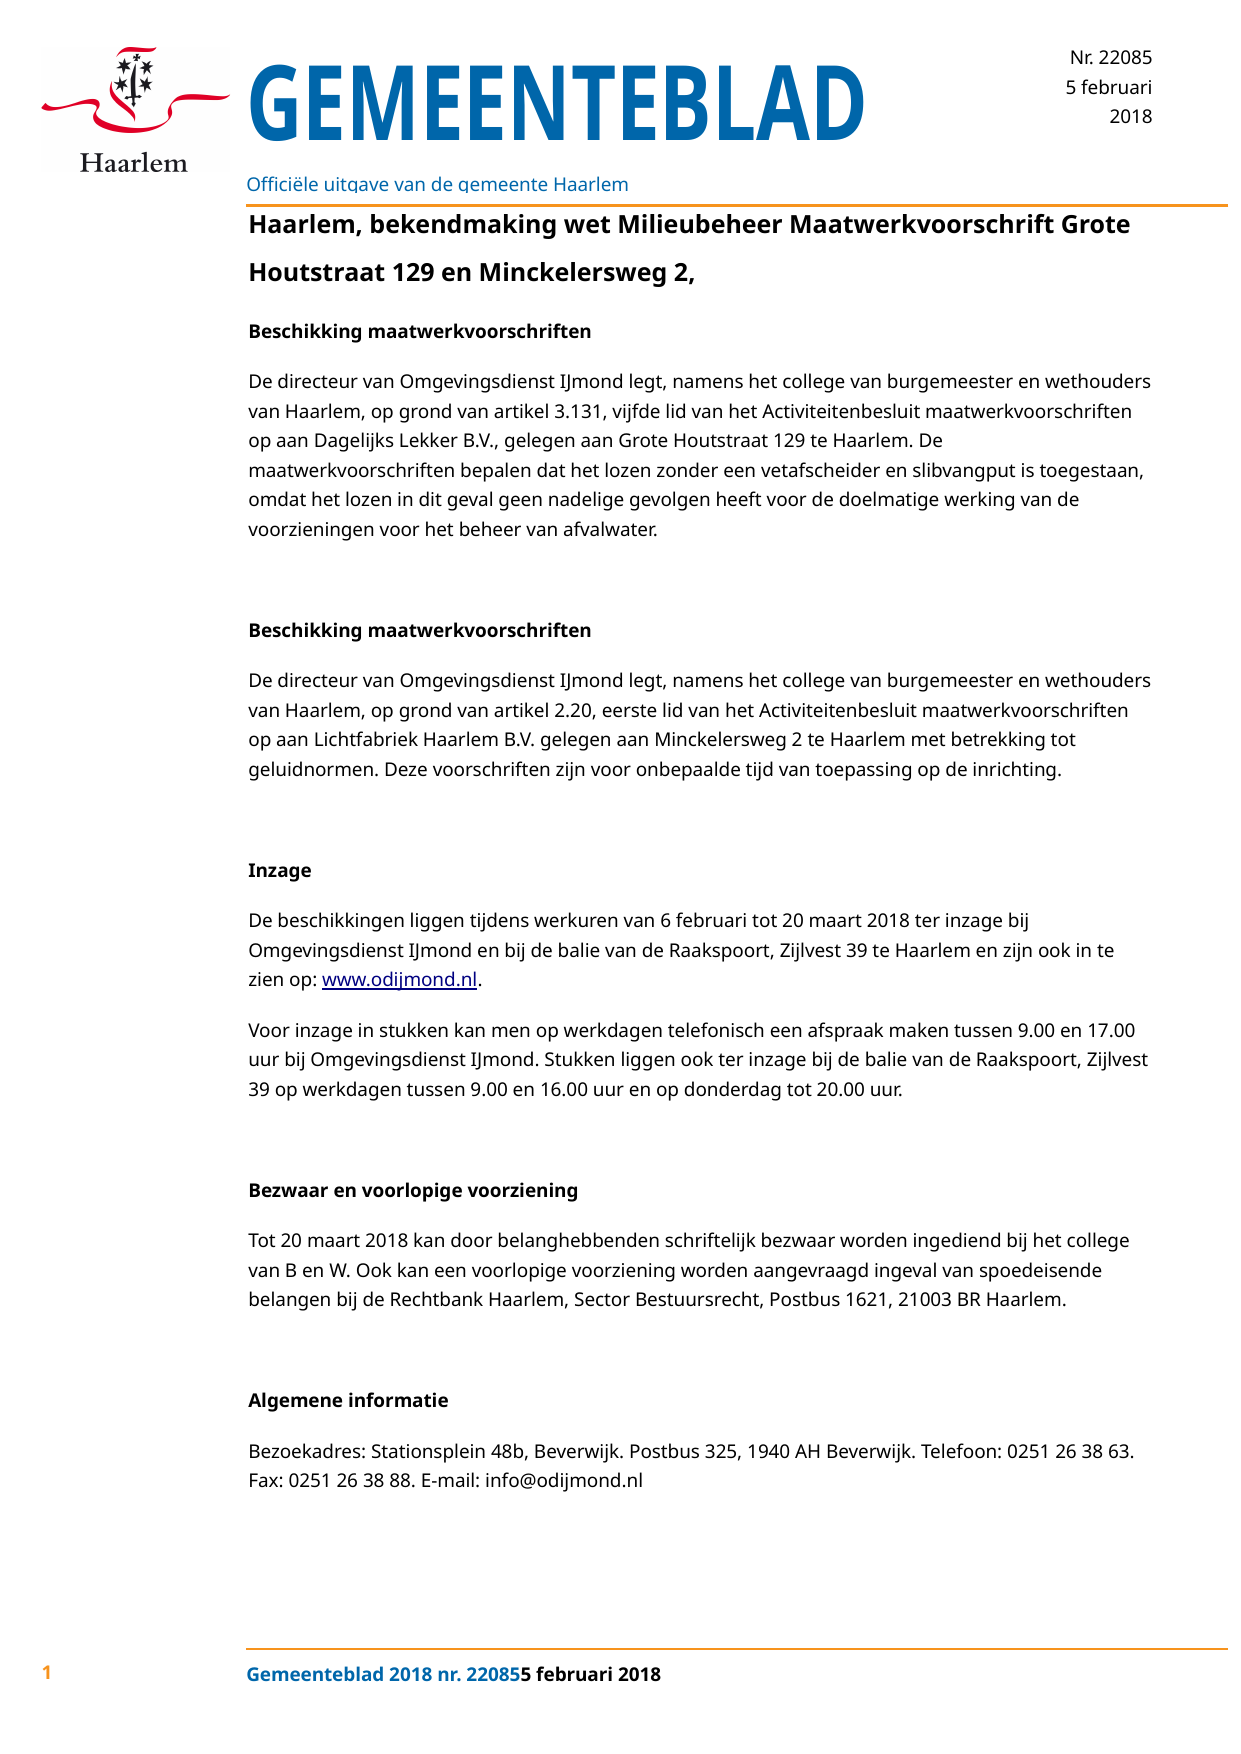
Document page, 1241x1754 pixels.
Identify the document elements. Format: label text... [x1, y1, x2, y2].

text Bezoekadres: Stationsplein 48b, Beverwijk. Postbus 325, 1940 AH Beverwijk. Telefoon: 0251 26 38 63. Fax: 0251 26 38 88. E-mail: info@odijmond.nl [248, 1438, 1152, 1493]
text Beschikking maatwerkvoorschriften [248, 617, 1152, 643]
text De beschikkingen liggen tijdens werkuren van 6 februari tot 20 maart 2018 ter inzage bij Omgevingsdienst IJmond en bij de balie van de Raakspoort, Zijlvest 39 te Haarlem en zijn ook in te zien op: www.odijmond.nl. [248, 907, 1152, 992]
text Inzage [248, 857, 1152, 883]
text Bezwaar en voorlopige voorziening [248, 1177, 1152, 1203]
text Haarlem, bekendmaking wet Milieubeheer Maatwerkvoorschrift Grote Houtstraat 129 en Minckelersweg 2, [248, 207, 1152, 288]
text De directeur van Omgevingsdienst IJmond legt, namens het college van burgemeester en wethouders van Haarlem, op grond van artikel 3.131, vijfde lid van het Activiteitenbesluit maatwerkvoorschriften op aan Dagelijks Lekker B.V., gelegen aan Grote Houtstraat 129 te Haarlem. De maatwerkvoorschriften bepalen dat het lozen zonder een vetafscheider en slibvangput is toegestaan, omdat het lozen in dit geval geen nadelige gevolgen heeft voor de doelmatige werking van de voorzieningen voor het beheer van afvalwater. [248, 368, 1152, 542]
text Algemene informatie [248, 1387, 1152, 1413]
picture [41, 47, 231, 172]
text Tot 20 maart 2018 kan door belanghebbenden schriftelijk bezwaar worden ingediend bij het college van B en W. Ook kan een voorlopige voorziening worden aangevraagd ingeval van spoedeisende belangen bij de Rechtbank Haarlem, Sector Bestuursrecht, Postbus 1621, 21003 BR Haarlem. [248, 1227, 1152, 1312]
text Beschikking maatwerkvoorschriften [248, 318, 1152, 344]
text De directeur van Omgevingsdienst IJmond legt, namens het college van burgemeester en wethouders van Haarlem, op grond van artikel 2.20, eerste lid van het Activiteitenbesluit maatwerkvoorschriften op aan Lichtfabriek Haarlem B.V. gelegen aan Minckelersweg 2 te Haarlem met betrekking tot geluidnormen. Deze voorschriften zijn voor onbepaalde tijd van toepassing op de inrichting. [248, 667, 1152, 782]
text Voor inzage in stukken kan men op werkdagen telefonisch een afspraak maken tussen 9.00 en 17.00 uur bij Omgevingsdienst IJmond. Stukken liggen ook ter inzage bij de balie van de Raakspoort, Zijlvest 39 op werkdagen tussen 9.00 en 16.00 uur en op donderdag tot 20.00 uur. [248, 1017, 1152, 1102]
